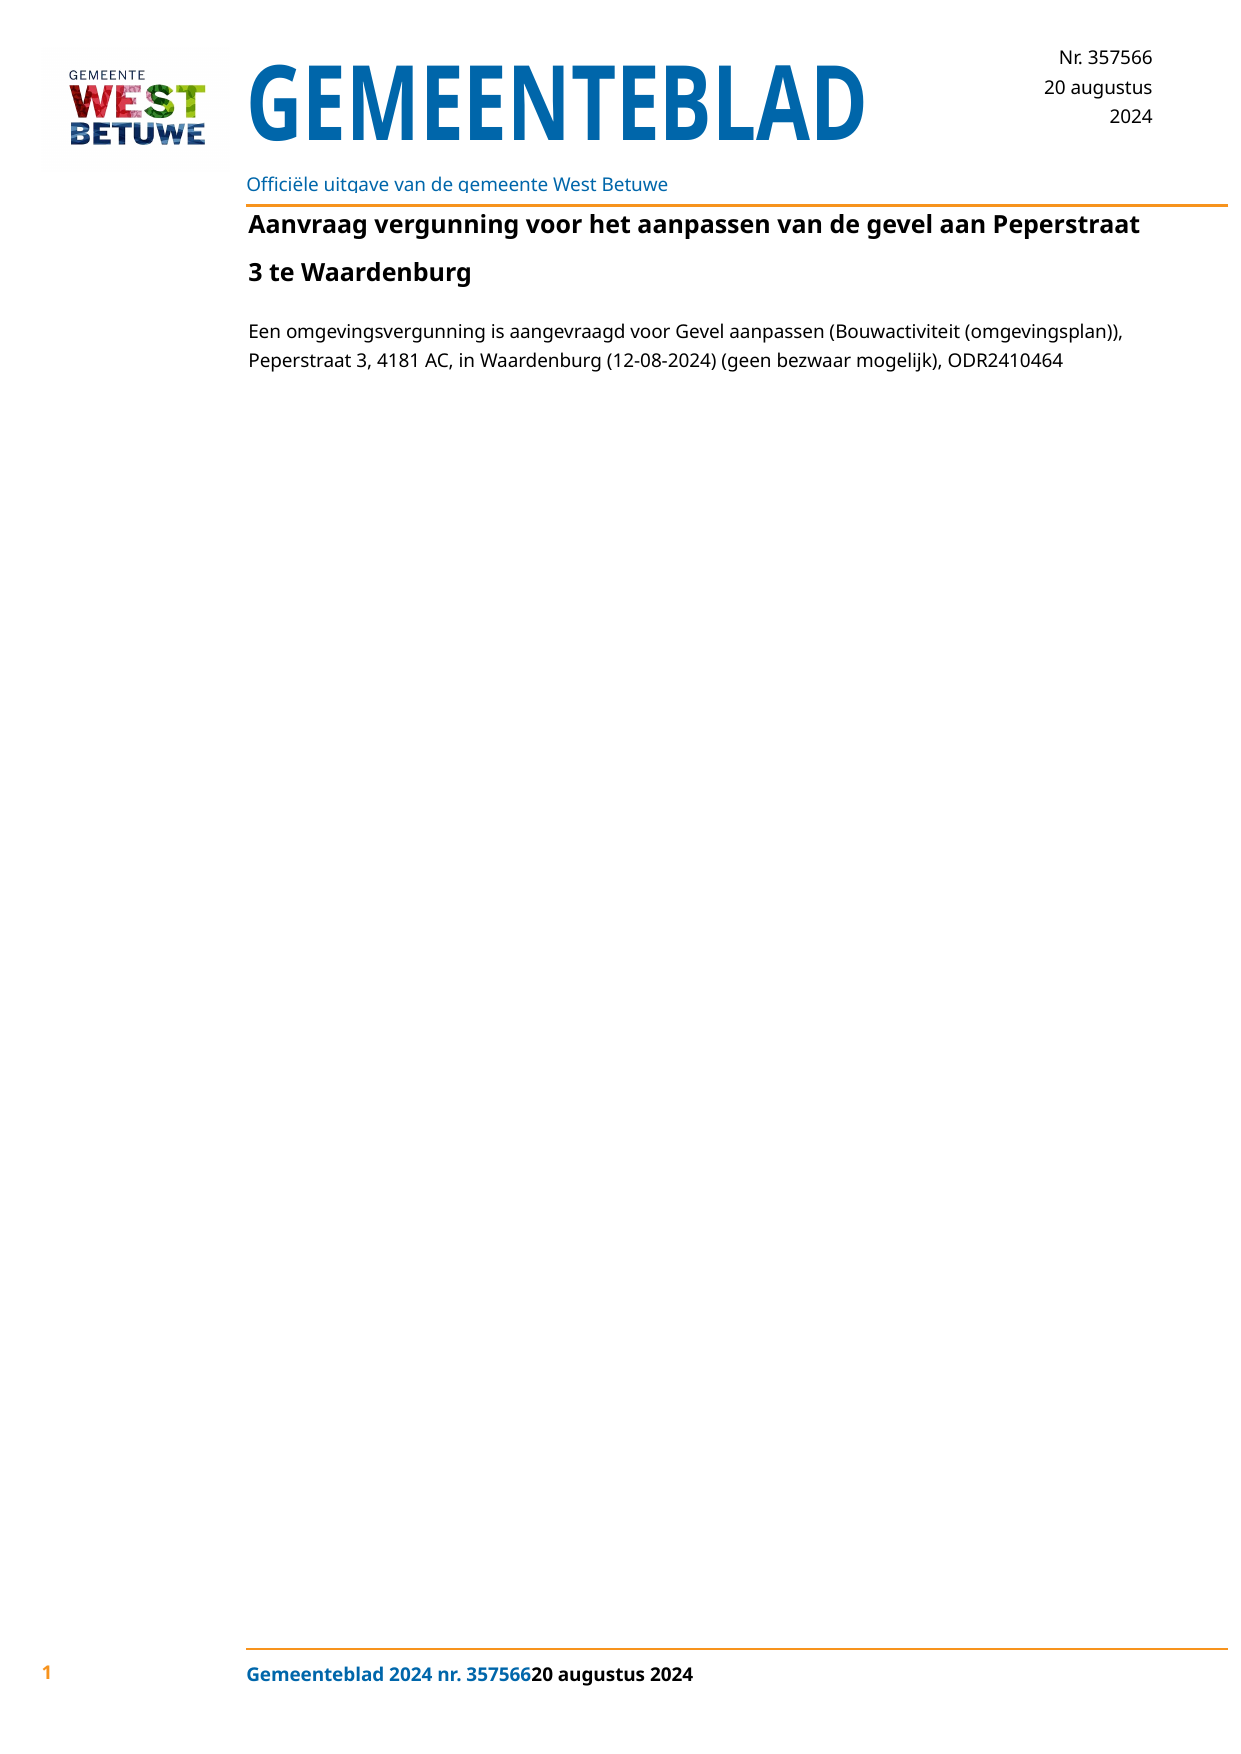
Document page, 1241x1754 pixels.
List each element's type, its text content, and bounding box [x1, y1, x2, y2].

text Aanvraag vergunning voor het aanpassen van de gevel aan Peperstraat 3 te Waardenburg [248, 207, 1152, 288]
picture [41, 47, 231, 172]
text Een omgevingsvergunning is aangevraagd voor Gevel aanpassen (Bouwactiviteit (omgevingsplan)), Peperstraat 3, 4181 AC, in Waardenburg (12-08-2024) (geen bezwaar mogelijk), ODR2410464 [248, 318, 1152, 373]
